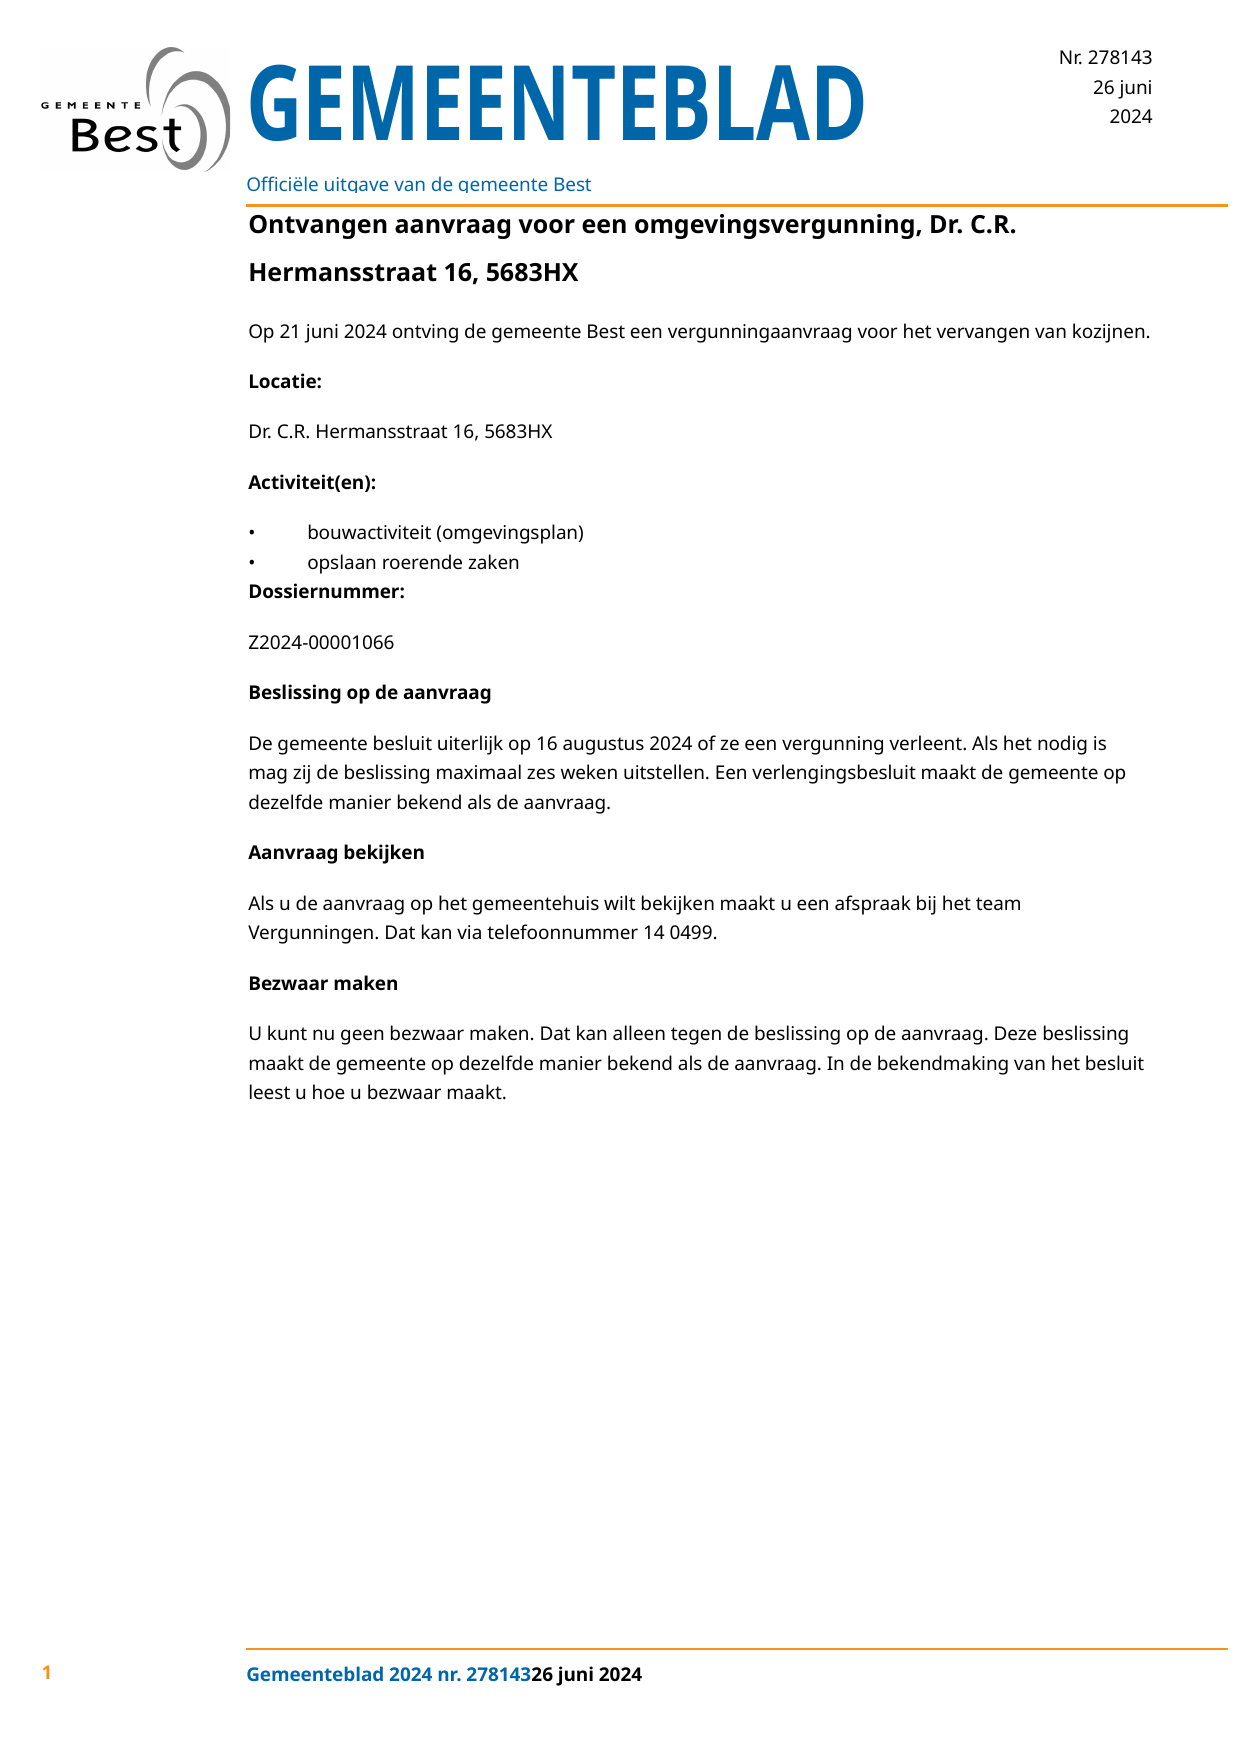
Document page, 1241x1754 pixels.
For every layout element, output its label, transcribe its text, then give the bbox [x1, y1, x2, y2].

list bouwactiviteit (omgevingsplan) [248, 519, 1152, 545]
text Activiteit(en): [248, 469, 1152, 495]
text Z2024-00001066 [248, 629, 1152, 655]
text Op 21 juni 2024 ontving de gemeente Best een vergunningaanvraag voor het vervangen van kozijnen. [248, 318, 1152, 344]
text Als u de aanvraag op het gemeentehuis wilt bekijken maakt u een afspraak bij het team Vergunningen. Dat kan via telefoonnummer 14 0499. [248, 890, 1152, 945]
text Dossiernummer: [248, 579, 1152, 604]
picture [41, 47, 231, 172]
text U kunt nu geen bezwaar maken. Dat kan alleen tegen de beslissing op de aanvraag. Deze beslissing maakt de gemeente op dezelfde manier bekend als de aanvraag. In de bekendmaking van het besluit leest u hoe u bezwaar maakt. [248, 1020, 1152, 1105]
text Bezwaar maken [248, 970, 1152, 996]
text De gemeente besluit uiterlijk op 16 augustus 2024 of ze een vergunning verleent. Als het nodig is mag zij de beslissing maximaal zes weken uitstellen. Een verlengingsbesluit maakt de gemeente op dezelfde manier bekend als de aanvraag. [248, 730, 1152, 815]
text Ontvangen aanvraag voor een omgevingsvergunning, Dr. C.R. Hermansstraat 16, 5683HX [248, 207, 1152, 288]
text Locatie: [248, 368, 1152, 394]
list opslaan roerende zaken [248, 549, 1152, 575]
text Dr. C.R. Hermansstraat 16, 5683HX [248, 419, 1152, 444]
text Beslissing op de aanvraag [248, 679, 1152, 705]
text Aanvraag bekijken [248, 839, 1152, 865]
